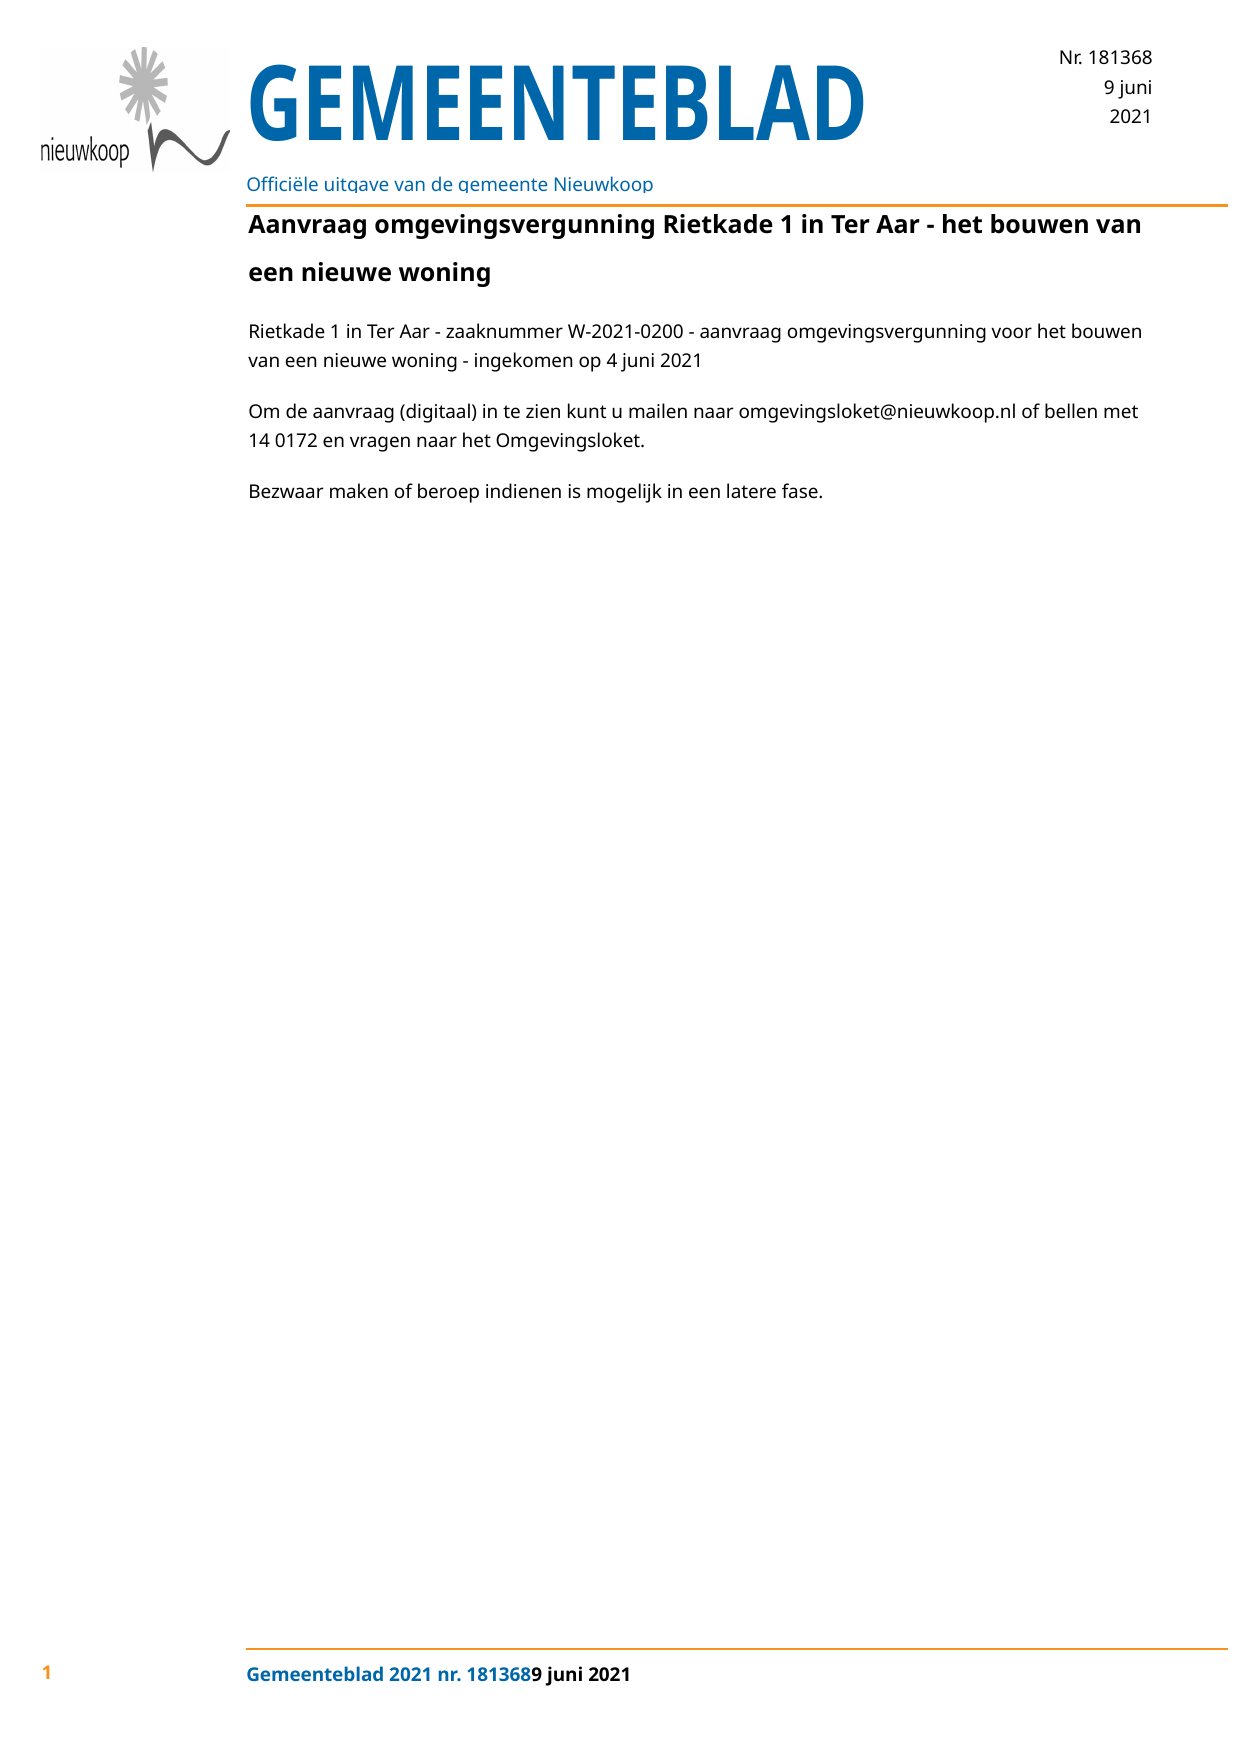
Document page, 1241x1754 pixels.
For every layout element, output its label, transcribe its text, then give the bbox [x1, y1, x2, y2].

text Rietkade 1 in Ter Aar - zaaknummer W-2021-0200 - aanvraag omgevingsvergunning voor het bouwen van een nieuwe woning - ingekomen op 4 juni 2021 [248, 318, 1152, 373]
text Aanvraag omgevingsvergunning Rietkade 1 in Ter Aar - het bouwen van een nieuwe woning [248, 207, 1152, 288]
text Om de aanvraag (digitaal) in te zien kunt u mailen naar omgevingsloket@nieuwkoop.nl of bellen met 14 0172 en vragen naar het Omgevingsloket. [248, 398, 1152, 453]
picture [41, 47, 231, 172]
text Bezwaar maken of beroep indienen is mogelijk in een latere fase. [248, 478, 1152, 504]
